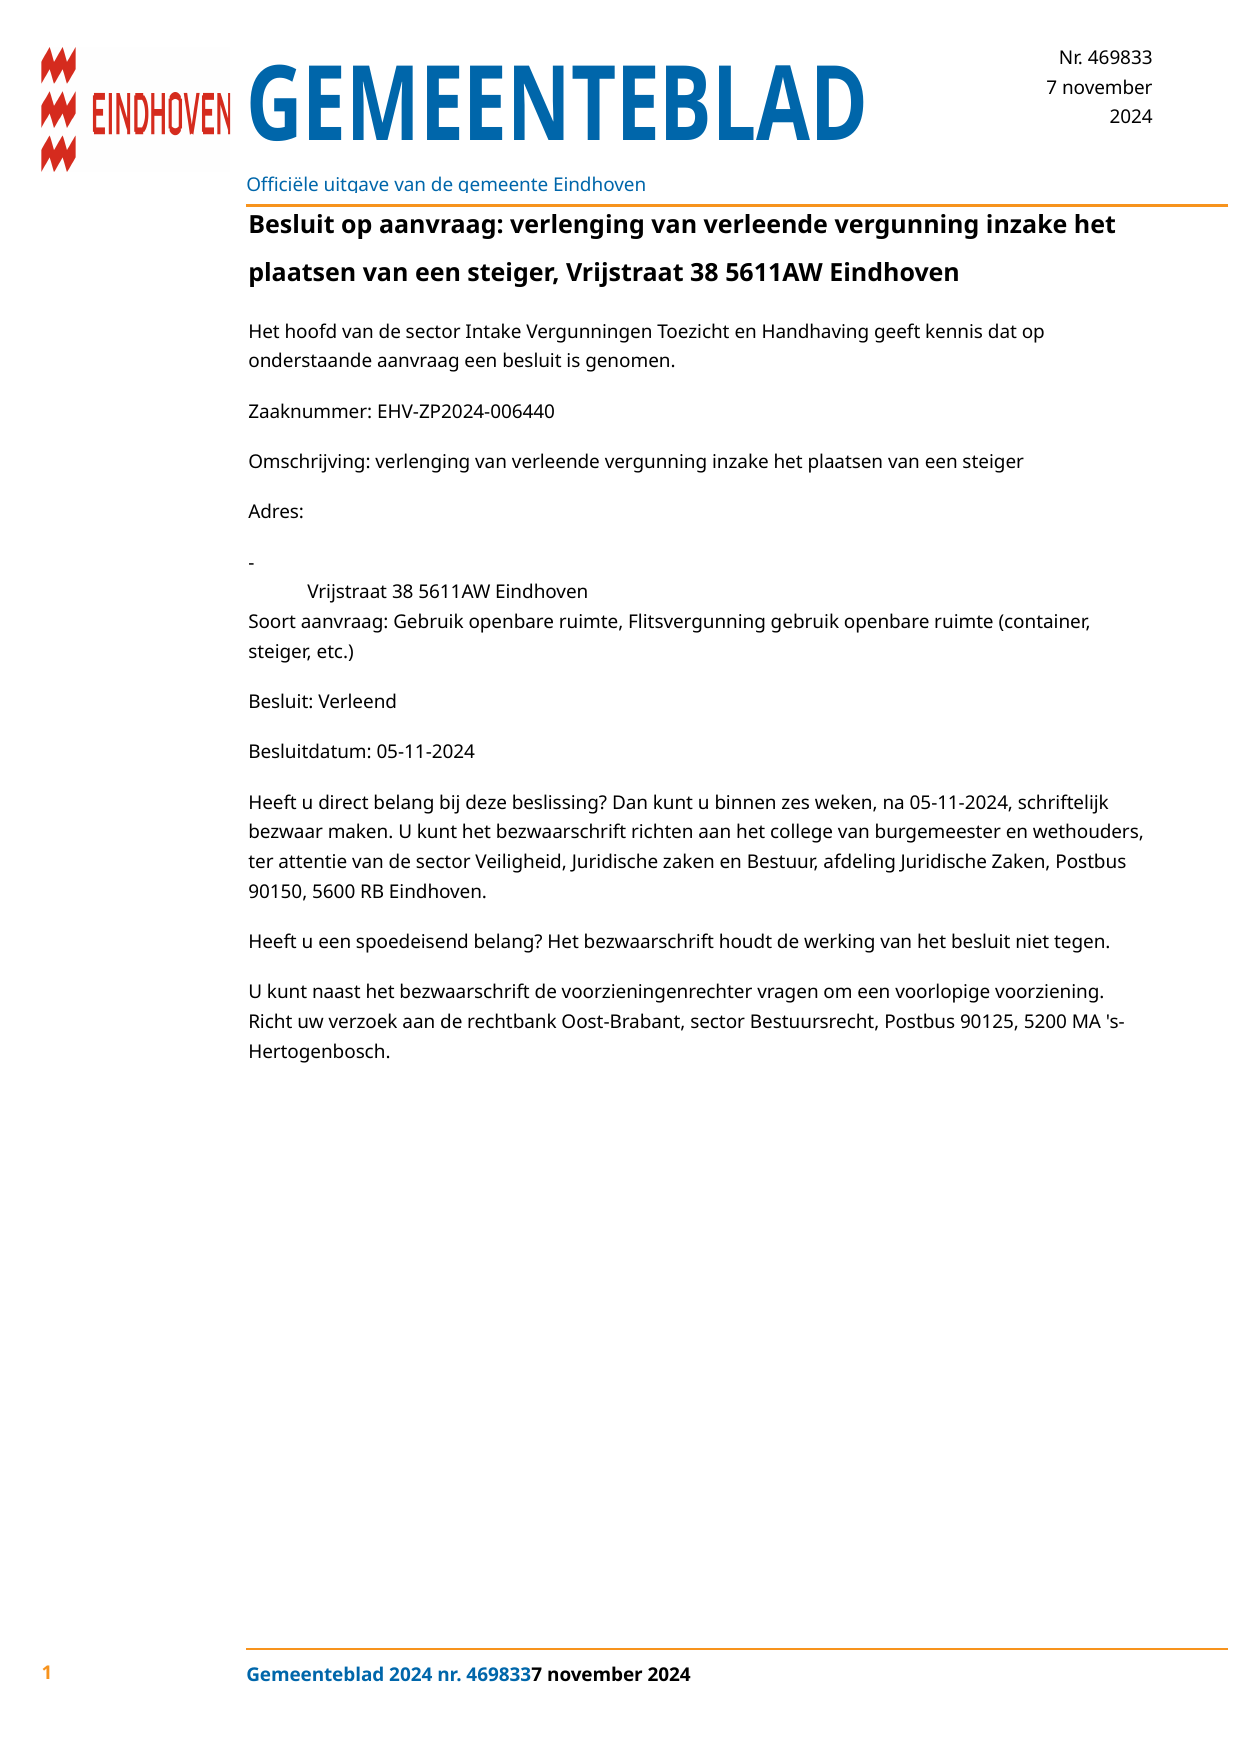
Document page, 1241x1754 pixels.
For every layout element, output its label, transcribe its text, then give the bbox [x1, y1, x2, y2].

text Soort aanvraag: Gebruik openbare ruimte, Flitsvergunning gebruik openbare ruimte (container, steiger, etc.) [248, 608, 1152, 664]
text Zaaknummer: EHV-ZP2024-006440 [248, 398, 1152, 424]
text Het hoofd van de sector Intake Vergunningen Toezicht en Handhaving geeft kennis dat op onderstaande aanvraag een besluit is genomen. [248, 318, 1152, 373]
picture [41, 47, 231, 172]
list Vrijstraat 38 5611AW Eindhoven [248, 579, 1152, 604]
text Adres: [248, 499, 1152, 524]
text Besluitdatum: 05-11-2024 [248, 739, 1152, 764]
text Heeft u een spoedeisend belang? Het bezwaarschrift houdt de werking van het besluit niet tegen. [248, 928, 1152, 954]
text U kunt naast het bezwaarschrift de voorzieningenrechter vragen om een voorlopige voorziening. Richt uw verzoek aan de rechtbank Oost-Brabant, sector Bestuursrecht, Postbus 90125, 5200 MA 's-Hertogenbosch. [248, 979, 1152, 1064]
text Besluit: Verleend [248, 688, 1152, 714]
text Heeft u direct belang bij deze beslissing? Dan kunt u binnen zes weken, na 05-11-2024, schriftelijk bezwaar maken. U kunt het bezwaarschrift richten aan het college van burgemeester en wethouders, ter attentie van de sector Veiligheid, Juridische zaken en Bestuur, afdeling Juridische Zaken, Postbus 90150, 5600 RB Eindhoven. [248, 789, 1152, 904]
text Besluit op aanvraag: verlenging van verleende vergunning inzake het plaatsen van een steiger, Vrijstraat 38 5611AW Eindhoven [248, 207, 1152, 288]
text Omschrijving: verlenging van verleende vergunning inzake het plaatsen van een steiger [248, 448, 1152, 474]
